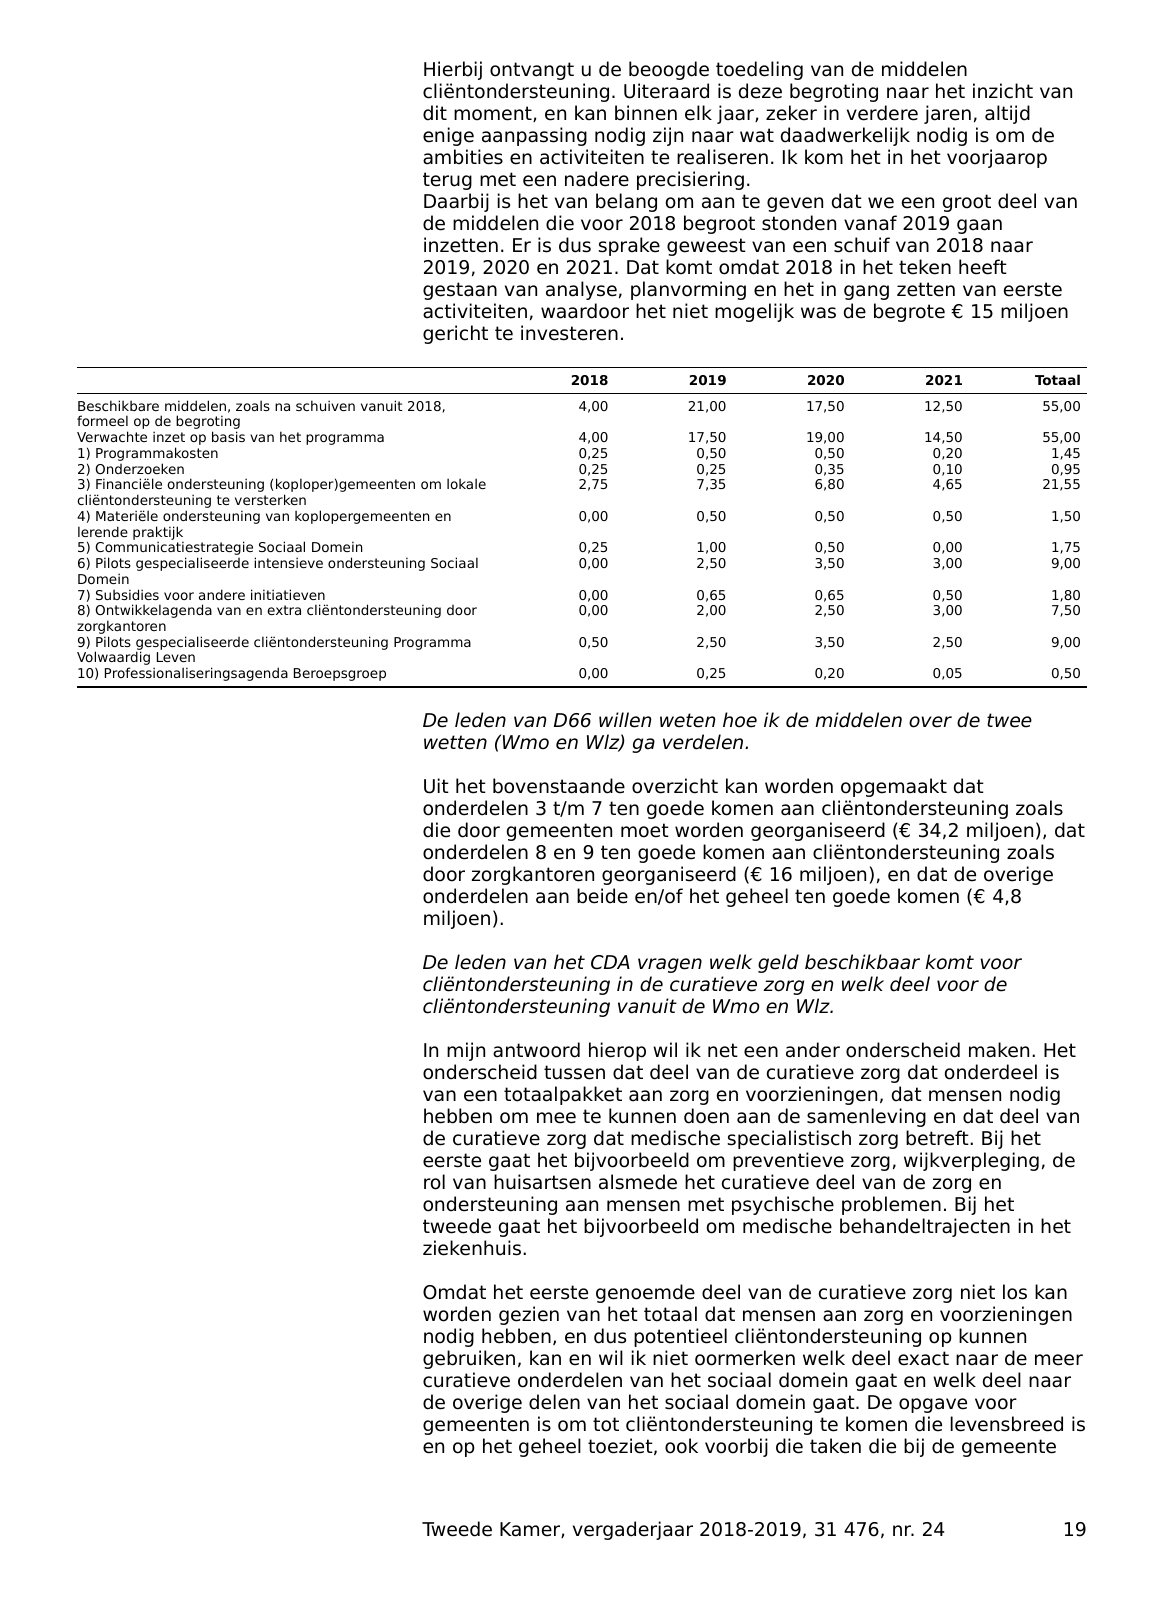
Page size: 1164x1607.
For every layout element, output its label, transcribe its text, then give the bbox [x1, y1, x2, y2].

table_cell Verwachte inzet op basis van het programma [77, 430, 496, 446]
table_cell 3,50 [732, 556, 850, 587]
text In mijn antwoord hierop wil ik net een ander onderscheid maken. Het onderscheid tussen dat deel van de curatieve zorg dat onderdeel is van een totaalpakket aan zorg en voorzieningen, dat mensen nodig hebben om mee te kunnen doen aan de samenleving en dat deel van de curatieve zorg dat medische specialistisch zorg betreft. Bij het eerste gaat het bijvoorbeeld om preventieve zorg, wijkverpleging, de rol van huisartsen alsmede het curatieve deel van de zorg en ondersteuning aan mensen met psychische problemen. Bij het tweede gaat het bijvoorbeeld om medische behandeltrajecten in het ziekenhuis. [422, 1040, 1087, 1260]
table_cell 1) Programmakosten [77, 446, 496, 461]
table_header 2020 [732, 368, 850, 393]
table_cell 1,50 [969, 509, 1087, 540]
table_cell 4) Materiële ondersteuning van koplopergemeenten en lerende praktijk [77, 509, 496, 540]
table_cell 1,75 [969, 540, 1087, 556]
table_cell 4,65 [850, 477, 968, 509]
table_cell 0,25 [614, 461, 732, 477]
table_cell 21,55 [969, 477, 1087, 509]
table_cell 2,75 [496, 477, 614, 509]
table_cell 0,00 [496, 603, 614, 634]
table_cell 0,25 [496, 540, 614, 556]
table_header [77, 368, 496, 393]
text Uit het bovenstaande overzicht kan worden opgemaakt dat onderdelen 3 t/m 7 ten goede komen aan cliëntondersteuning zoals die door gemeenten moet worden georganiseerd (€ 34,2 miljoen), dat onderdelen 8 en 9 ten goede komen aan cliëntondersteuning zoals door zorgkantoren georganiseerd (€ 16 miljoen), en dat de overige onderdelen aan beide en/of het geheel ten goede komen (€ 4,8 miljoen). [422, 776, 1087, 929]
table_cell 3,00 [850, 603, 968, 634]
table_cell 10) Professionaliseringsagenda Beroepsgroep [77, 666, 496, 686]
table_cell 8) Ontwikkelagenda van en extra cliëntondersteuning door zorgkantoren [77, 603, 496, 634]
table_cell 14,50 [850, 430, 968, 446]
table_cell 17,50 [732, 394, 850, 430]
table_cell 55,00 [969, 394, 1087, 430]
table_cell 1,80 [969, 587, 1087, 603]
table_cell 0,00 [496, 556, 614, 587]
table_cell 0,25 [496, 461, 614, 477]
table_cell 0,10 [850, 461, 968, 477]
table_cell 0,50 [732, 509, 850, 540]
table_cell 0,20 [850, 446, 968, 461]
table_cell 0,25 [614, 666, 732, 686]
table_cell 9,00 [969, 635, 1087, 666]
table_header 2021 [850, 368, 968, 393]
table_header 2019 [614, 368, 732, 393]
table_cell 2,50 [614, 635, 732, 666]
text Omdat het eerste genoemde deel van de curatieve zorg niet los kan worden gezien van het totaal dat mensen aan zorg en voorzieningen nodig hebben, en dus potentieel cliëntondersteuning op kunnen gebruiken, kan en wil ik niet oormerken welk deel exact naar de meer curatieve onderdelen van het sociaal domein gaat en welk deel naar de overige delen van het sociaal domein gaat. De opgave voor gemeenten is om tot cliëntondersteuning te komen die levensbreed is en op het geheel toeziet, ook voorbij die taken die bij de gemeente [422, 1282, 1087, 1458]
table_cell 9,00 [969, 556, 1087, 587]
table_cell 0,50 [732, 540, 850, 556]
table_cell 2,50 [850, 635, 968, 666]
text Daarbij is het van belang om aan te geven dat we een groot deel van de middelen die voor 2018 begroot stonden vanaf 2019 gaan inzetten. Er is dus sprake geweest van een schuif van 2018 naar 2019, 2020 en 2021. Dat komt omdat 2018 in het teken heeft gestaan van analyse, planvorming en het in gang zetten van eerste activiteiten, waardoor het niet mogelijk was de begrote € 15 miljoen gericht te investeren. [422, 191, 1087, 345]
table_header 2018 [496, 368, 614, 393]
table_cell 3) Financiële ondersteuning (koploper)gemeenten om lokale cliëntondersteuning te versterken [77, 477, 496, 509]
table_cell 2,50 [614, 556, 732, 587]
table_cell 4,00 [496, 430, 614, 446]
table_header Totaal [969, 368, 1087, 393]
table_cell 1,45 [969, 446, 1087, 461]
table_cell 0,00 [496, 509, 614, 540]
table_cell 6) Pilots gespecialiseerde intensieve ondersteuning Sociaal Domein [77, 556, 496, 587]
table_cell 0,50 [496, 635, 614, 666]
table_cell 17,50 [614, 430, 732, 446]
table_cell 0,20 [732, 666, 850, 686]
table_cell 0,50 [732, 446, 850, 461]
table_cell 0,50 [614, 446, 732, 461]
table_cell 6,80 [732, 477, 850, 509]
table_cell 2,00 [614, 603, 732, 634]
table_cell 4,00 [496, 394, 614, 430]
table_cell 0,05 [850, 666, 968, 686]
table_cell 0,00 [496, 666, 614, 686]
table_cell 0,65 [732, 587, 850, 603]
text Hierbij ontvangt u de beoogde toedeling van de middelen cliëntondersteuning. Uiteraard is deze begroting naar het inzicht van dit moment, en kan binnen elk jaar, zeker in verdere jaren, altijd enige aanpassing nodig zijn naar wat daadwerkelijk nodig is om de ambities en activiteiten te realiseren. Ik kom het in het voorjaarop terug met een nadere precisiering. [422, 59, 1087, 191]
table_cell 0,50 [850, 509, 968, 540]
table_cell 9) Pilots gespecialiseerde cliëntondersteuning Programma Volwaardig Leven [77, 635, 496, 666]
table_cell 7,35 [614, 477, 732, 509]
table_cell 0,50 [969, 666, 1087, 686]
table_cell 0,00 [850, 540, 968, 556]
table_cell 55,00 [969, 430, 1087, 446]
table_cell 0,35 [732, 461, 850, 477]
table_cell 12,50 [850, 394, 968, 430]
table_cell 0,00 [496, 587, 614, 603]
text De leden van D66 willen weten hoe ik de middelen over de twee wetten (Wmo en Wlz) ga verdelen. [422, 709, 1087, 753]
table_cell 19,00 [732, 430, 850, 446]
table_cell 0,50 [850, 587, 968, 603]
table_cell 0,65 [614, 587, 732, 603]
table_cell 5) Communicatiestrategie Sociaal Domein [77, 540, 496, 556]
table_cell 21,00 [614, 394, 732, 430]
table_cell 1,00 [614, 540, 732, 556]
table_cell 0,25 [496, 446, 614, 461]
table_cell 2) Onderzoeken [77, 461, 496, 477]
table_cell 3,00 [850, 556, 968, 587]
table_cell 0,50 [614, 509, 732, 540]
table_cell 3,50 [732, 635, 850, 666]
table_cell 7,50 [969, 603, 1087, 634]
table_cell Beschikbare middelen, zoals na schuiven vanuit 2018, formeel op de begroting [77, 394, 496, 430]
table_cell 2,50 [732, 603, 850, 634]
table_cell 0,95 [969, 461, 1087, 477]
text De leden van het CDA vragen welk geld beschikbaar komt voor cliëntondersteuning in de curatieve zorg en welk deel voor de cliëntondersteuning vanuit de Wmo en Wlz. [422, 952, 1087, 1018]
table_cell 7) Subsidies voor andere initiatieven [77, 587, 496, 603]
